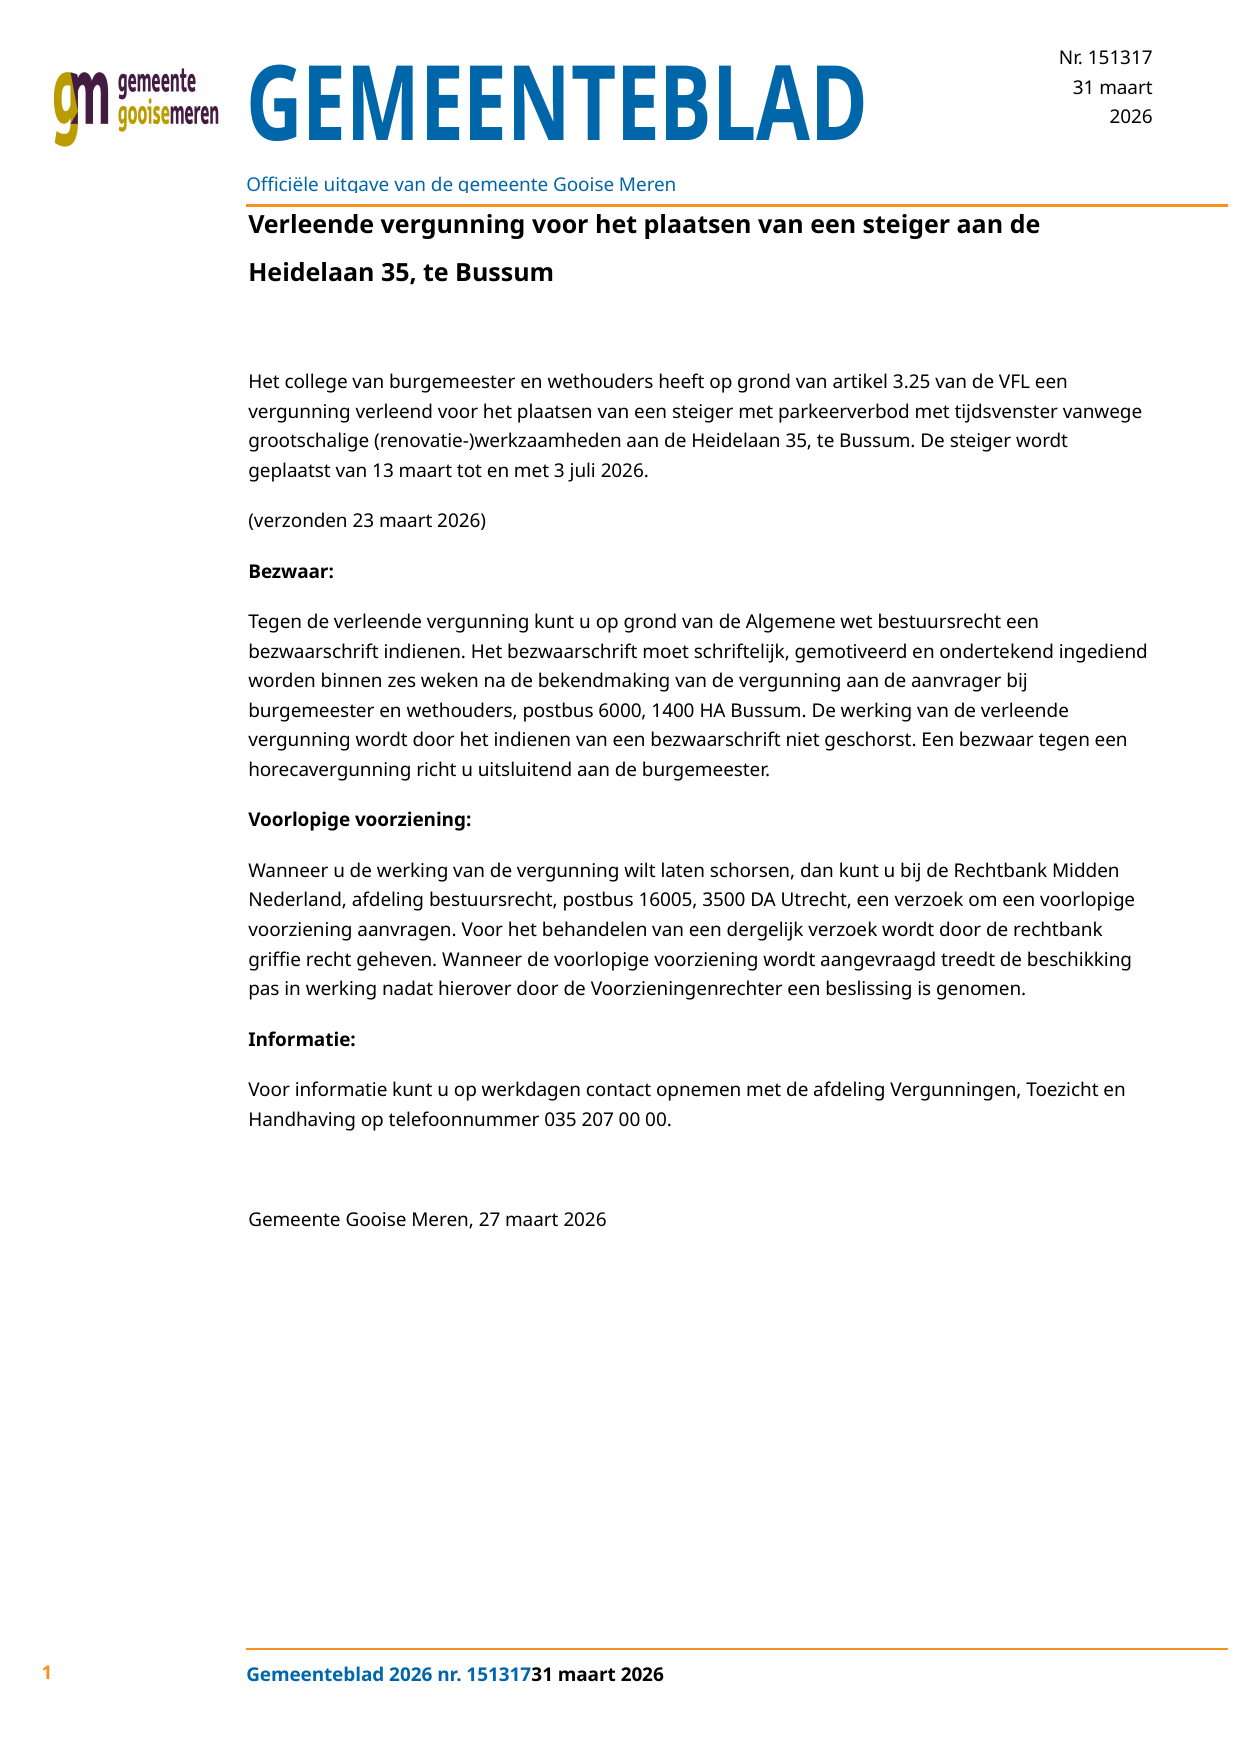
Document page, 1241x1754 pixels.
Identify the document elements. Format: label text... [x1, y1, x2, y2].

text Tegen de verleende vergunning kunt u op grond van de Algemene wet bestuursrecht een bezwaarschrift indienen. Het bezwaarschrift moet schriftelijk, gemotiveerd en ondertekend ingediend worden binnen zes weken na de bekendmaking van de vergunning aan de aanvrager bij burgemeester en wethouders, postbus 6000, 1400 HA Bussum. De werking van de verleende vergunning wordt door het indienen van een bezwaarschrift niet geschorst. Een bezwaar tegen een horecavergunning richt u uitsluitend aan de burgemeester. [248, 608, 1152, 782]
text Verleende vergunning voor het plaatsen van een steiger aan de Heidelaan 35, te Bussum [248, 207, 1152, 288]
text Wanneer u de werking van de vergunning wilt laten schorsen, dan kunt u bij de Rechtbank Midden Nederland, afdeling bestuursrecht, postbus 16005, 3500 DA Utrecht, een verzoek om een voorlopige voorziening aanvragen. Voor het behandelen van een dergelijk verzoek wordt door de rechtbank griffie recht geheven. Wanneer de voorlopige voorziening wordt aangevraagd treedt de beschikking pas in werking nadat hierover door de Voorzieningenrechter een beslissing is genomen. [248, 857, 1152, 1001]
text Informatie: [248, 1026, 1152, 1052]
text Het college van burgemeester en wethouders heeft op grond van artikel 3.25 van de VFL een vergunning verleend voor het plaatsen van een steiger met parkeerverbod met tijdsvenster vanwege grootschalige (renovatie-)werkzaamheden aan de Heidelaan 35, te Bussum. De steiger wordt geplaatst van 13 maart tot en met 3 juli 2026. [248, 368, 1152, 483]
text (verzonden 23 maart 2026) [248, 507, 1152, 533]
picture [41, 47, 231, 172]
text Voorlopige voorziening: [248, 807, 1152, 832]
text Gemeente Gooise Meren, 27 maart 2026 [248, 1207, 1152, 1232]
text Bezwaar: [248, 558, 1152, 584]
text Voor informatie kunt u op werkdagen contact opnemen met de afdeling Vergunningen, Toezicht en Handhaving op telefoonnummer 035 207 00 00. [248, 1076, 1152, 1132]
